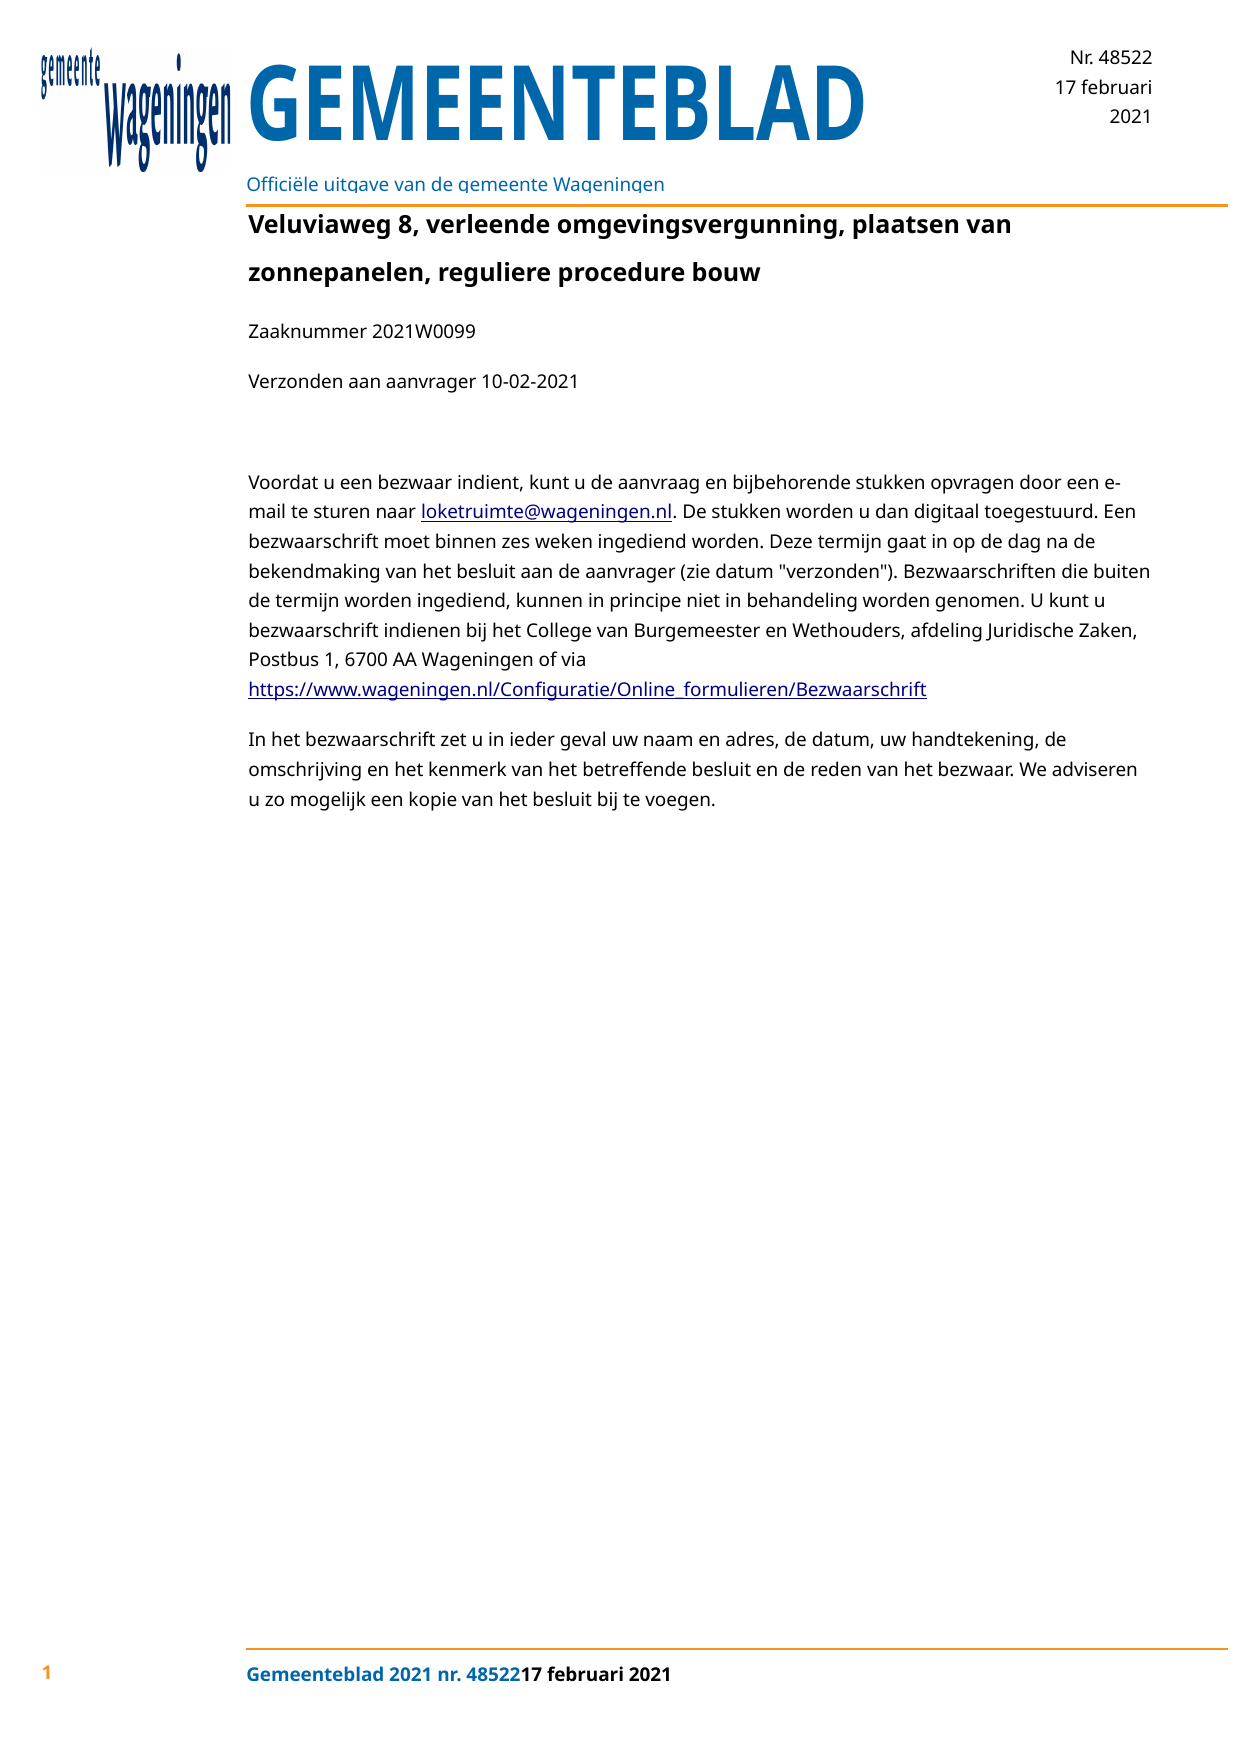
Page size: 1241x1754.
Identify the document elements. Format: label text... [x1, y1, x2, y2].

picture [41, 47, 231, 172]
text Verzonden aan aanvrager 10-02-2021 [248, 368, 1152, 394]
text Voordat u een bezwaar indient, kunt u de aanvraag en bijbehorende stukken opvragen door een e-mail te sturen naar loketruimte@wageningen.nl. De stukken worden u dan digitaal toegestuurd. Een bezwaarschrift moet binnen zes weken ingediend worden. Deze termijn gaat in op de dag na de bekendmaking van het besluit aan de aanvrager (zie datum "verzonden"). Bezwaarschriften die buiten de termijn worden ingediend, kunnen in principe niet in behandeling worden genomen. U kunt u bezwaarschrift indienen bij het College van Burgemeester en Wethouders, afdeling Juridische Zaken, Postbus 1, 6700 AA Wageningen of via https://www.wageningen.nl/Configuratie/Online_formulieren/Bezwaarschrift [248, 469, 1152, 702]
text Zaaknummer 2021W0099 [248, 318, 1152, 344]
text In het bezwaarschrift zet u in ieder geval uw naam en adres, de datum, uw handtekening, de omschrijving en het kenmerk van het betreffende besluit en de reden van het bezwaar. We adviseren u zo mogelijk een kopie van het besluit bij te voegen. [248, 727, 1152, 812]
text Veluviaweg 8, verleende omgevingsvergunning, plaatsen van zonnepanelen, reguliere procedure bouw [248, 207, 1152, 288]
